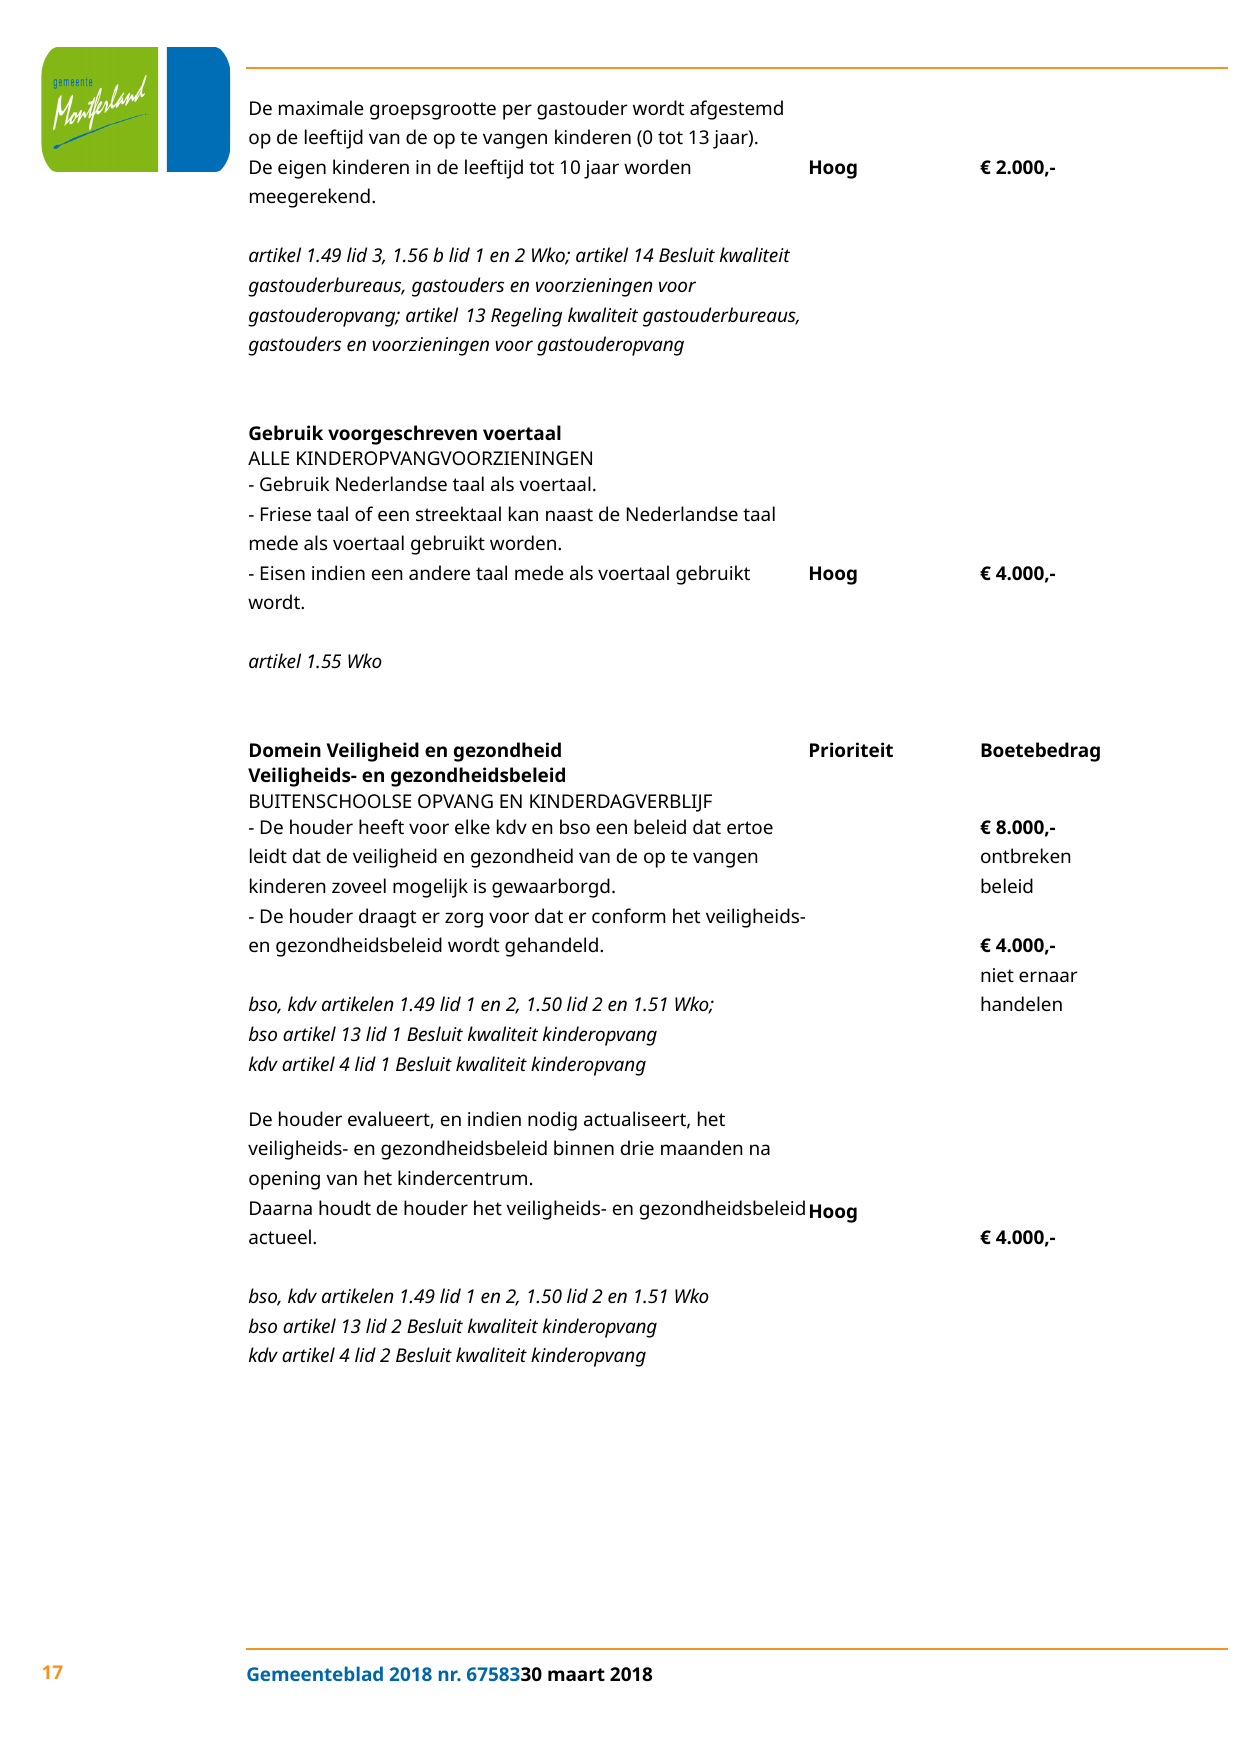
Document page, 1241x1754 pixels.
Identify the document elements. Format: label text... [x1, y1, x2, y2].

table_cell BUITENSCHOOLSE OPVANG EN KINDERDAGVERBLIJF [248, 788, 1152, 814]
table_cell € 8.000,- ontbreken beleid € 4.000,- niet ernaar handelen [980, 814, 1152, 1106]
table_cell € 2.000,- [980, 95, 1152, 387]
table_header Prioriteit [808, 737, 980, 763]
picture [41, 47, 231, 172]
table_header Boetebedrag [980, 737, 1152, 763]
table_header Gebruik voorgeschreven voertaal [248, 420, 1152, 445]
table_cell Veiligheids- en gezondheidsbeleid [248, 763, 1152, 788]
table_cell - De houder heeft voor elke kdv en bso een beleid dat ertoe leidt dat de veiligheid en gezondheid van de op te vangen kinderen zoveel mogelijk is gewaarborgd. - De houder draagt er zorg voor dat er conform het veiligheids- en gezondheidsbeleid wordt gehandeld. bso, kdv artikelen 1.49 lid 1 en 2, 1.50 lid 2 en 1.51 Wko; bso artikel 13 lid 1 Besluit kwaliteit kinderopvang kdv artikel 4 lid 1 Besluit kwaliteit kinderopvang [248, 814, 808, 1106]
table_cell ALLE KINDEROPVANGVOORZIENINGEN [248, 445, 1152, 471]
table_cell - Gebruik Nederlandse taal als voertaal. - Friese taal of een streektaal kan naast de Nederlandse taal mede als voertaal gebruikt worden. - Eisen indien een andere taal mede als voertaal gebruikt wordt. artikel 1.55 Wko [248, 471, 808, 704]
table_cell Hoog [808, 95, 980, 387]
table_header Domein Veiligheid en gezondheid [248, 737, 808, 763]
table_cell De maximale groepsgrootte per gastouder wordt afgestemd op de leeftijd van de op te vangen kinderen (0 tot 13 jaar). De eigen kinderen in de leeftijd tot 10 jaar worden meegerekend. artikel 1.49 lid 3, 1.56 b lid 1 en 2 Wko; artikel 14 Besluit kwaliteit gastouderbureaus, gastouders en voorzieningen voor gastouderopvang; artikel 13 Regeling kwaliteit gastouderbureaus, gastouders en voorzieningen voor gastouderopvang [248, 95, 808, 387]
table_cell Hoog [808, 814, 980, 1398]
table_cell De houder evalueert, en indien nodig actualiseert, het veiligheids- en gezondheidsbeleid binnen drie maanden na opening van het kindercentrum. Daarna houdt de houder het veiligheids- en gezondheidsbeleid actueel. bso, kdv artikelen 1.49 lid 1 en 2, 1.50 lid 2 en 1.51 Wko bso artikel 13 lid 2 Besluit kwaliteit kinderopvang kdv artikel 4 lid 2 Besluit kwaliteit kinderopvang [248, 1106, 808, 1398]
table_cell Hoog [808, 471, 980, 704]
table_cell € 4.000,- [980, 471, 1152, 704]
table_cell € 4.000,- [980, 1106, 1152, 1398]
